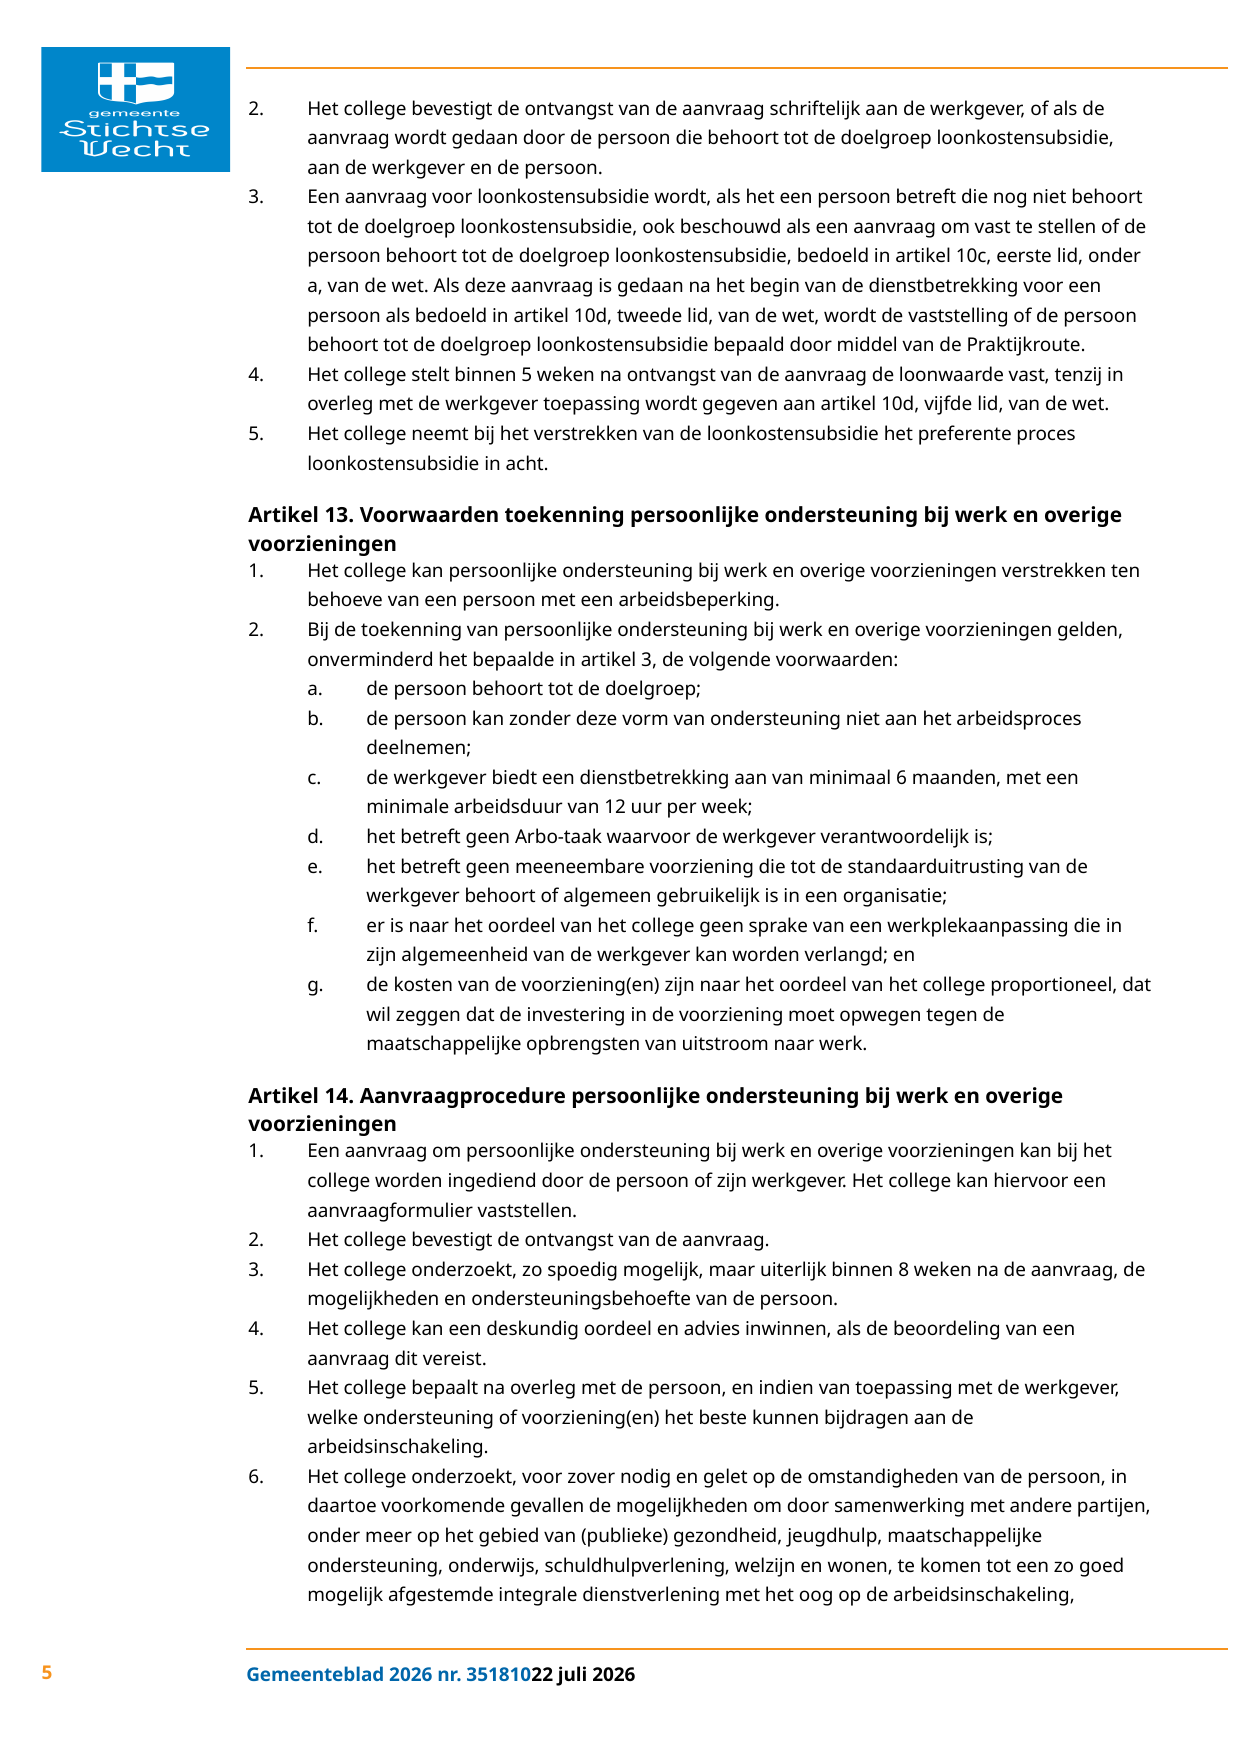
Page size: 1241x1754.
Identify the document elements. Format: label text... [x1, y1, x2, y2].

text Artikel 14. Aanvraagprocedure persoonlijke ondersteuning bij werk en overige voorzieningen [248, 1081, 1152, 1138]
list Het college kan persoonlijke ondersteuning bij werk en overige voorzieningen verstrekken ten behoeve van een persoon met een arbeidsbeperking. [248, 557, 1152, 612]
list de werkgever biedt een dienstbetrekking aan van minimaal 6 maanden, met een minimale arbeidsduur van 12 uur per week; [307, 764, 1152, 819]
list Het college onderzoekt, voor zover nodig en gelet op de omstandigheden van de persoon, in daartoe voorkomende gevallen de mogelijkheden om door samenwerking met andere partijen, onder meer op het gebied van (publieke) gezondheid, jeugdhulp, maatschappelijke ondersteuning, onderwijs, schuldhulpverlening, welzijn en wonen, te komen tot een zo goed mogelijk afgestemde integrale dienstverlening met het oog op de arbeidsinschakeling, [248, 1463, 1152, 1607]
list het betreft geen Arbo-taak waarvoor de werkgever verantwoordelijk is; [307, 823, 1152, 849]
list Het college stelt binnen 5 weken na ontvangst van de aanvraag de loonwaarde vast, tenzij in overleg met de werkgever toepassing wordt gegeven aan artikel 10d, vijfde lid, van de wet. [248, 361, 1152, 416]
list Het college kan een deskundig oordeel en advies inwinnen, als de beoordeling van een aanvraag dit vereist. [248, 1315, 1152, 1371]
list de persoon behoort tot de doelgroep; [307, 675, 1152, 701]
list Het college bepaalt na overleg met de persoon, en indien van toepassing met de werkgever, welke ondersteuning of voorziening(en) het beste kunnen bijdragen aan de arbeidsinschakeling. [248, 1374, 1152, 1459]
list er is naar het oordeel van het college geen sprake van een werkplekaanpassing die in zijn algemeenheid van de werkgever kan worden verlangd; en [307, 912, 1152, 967]
list Het college bevestigt de ontvangst van de aanvraag schriftelijk aan de werkgever, of als de aanvraag wordt gedaan door de persoon die behoort tot de doelgroep loonkostensubsidie, aan de werkgever en de persoon. [248, 95, 1152, 180]
list de kosten van de voorziening(en) zijn naar het oordeel van het college proportioneel, dat wil zeggen dat de investering in de voorziening moet opwegen tegen de maatschappelijke opbrengsten van uitstroom naar werk. [307, 971, 1152, 1056]
list de persoon kan zonder deze vorm van ondersteuning niet aan het arbeidsproces deelnemen; [307, 705, 1152, 760]
picture [137, 63, 174, 103]
picture [99, 63, 135, 101]
list Het college onderzoekt, zo spoedig mogelijk, maar uiterlijk binnen 8 weken na de aanvraag, de mogelijkheden en ondersteuningsbehoefte van de persoon. [248, 1256, 1152, 1311]
text Artikel 13. Voorwaarden toekenning persoonlijke ondersteuning bij werk en overige voorzieningen [248, 500, 1152, 557]
list Een aanvraag voor loonkostensubsidie wordt, als het een persoon betreft die nog niet behoort tot de doelgroep loonkostensubsidie, ook beschouwd als een aanvraag om vast te stellen of de persoon behoort tot de doelgroep loonkostensubsidie, bedoeld in artikel 10c, eerste lid, onder a, van de wet. Als deze aanvraag is gedaan na het begin van de dienstbetrekking voor een persoon als bedoeld in artikel 10d, tweede lid, van de wet, wordt de vaststelling of de persoon behoort tot de doelgroep loonkostensubsidie bepaald door middel van de Praktijkroute. [248, 183, 1152, 357]
list Bij de toekenning van persoonlijke ondersteuning bij werk en overige voorzieningen gelden, onverminderd het bepaalde in artikel 3, de volgende voorwaarden: [248, 616, 1152, 672]
list Het college neemt bij het verstrekken van de loonkostensubsidie het preferente proces loonkostensubsidie in acht. [248, 420, 1152, 476]
list Een aanvraag om persoonlijke ondersteuning bij werk en overige voorzieningen kan bij het college worden ingediend door de persoon of zijn werkgever. Het college kan hiervoor een aanvraagformulier vaststellen. [248, 1138, 1152, 1223]
list Het college bevestigt de ontvangst van de aanvraag. [248, 1226, 1152, 1252]
list het betreft geen meeneembare voorziening die tot de standaarduitrusting van de werkgever behoort of algemeen gebruikelijk is in een organisatie; [307, 853, 1152, 908]
